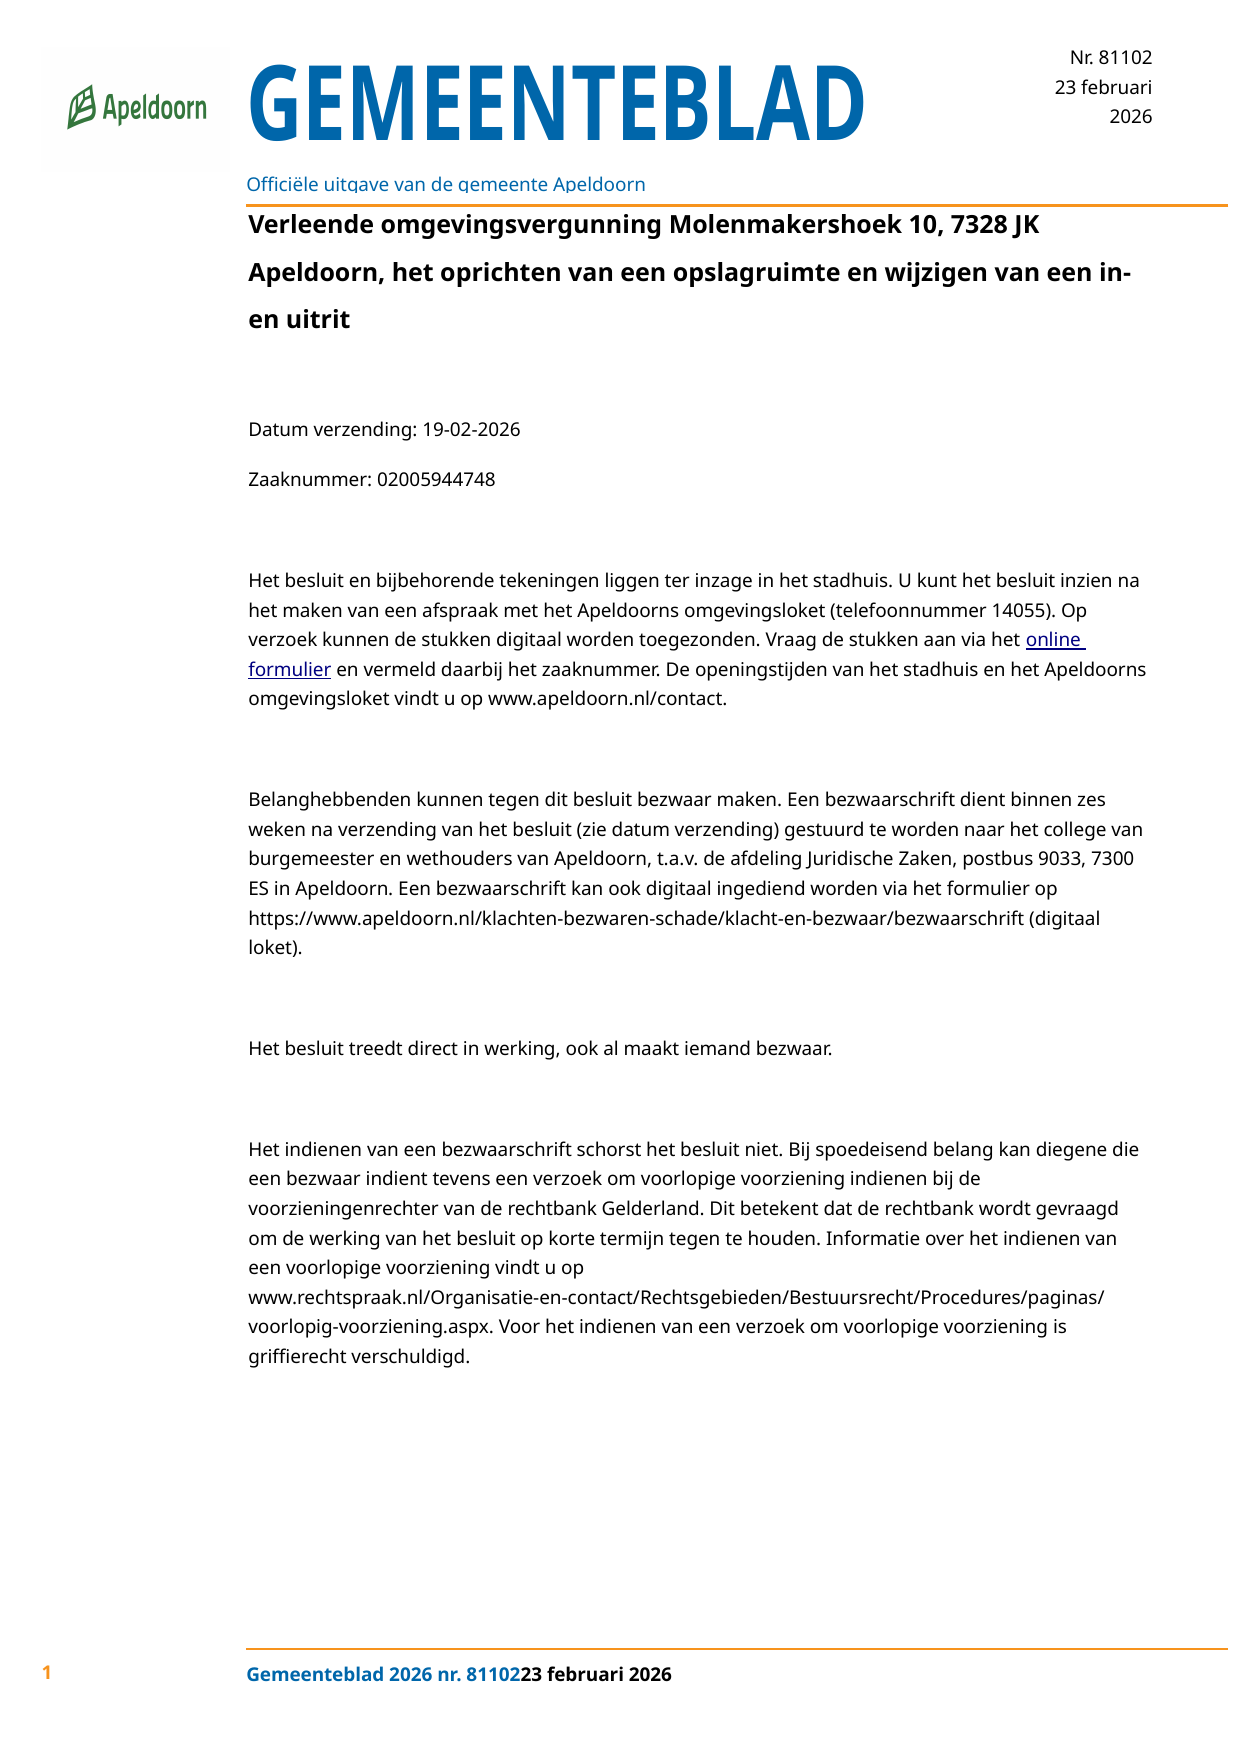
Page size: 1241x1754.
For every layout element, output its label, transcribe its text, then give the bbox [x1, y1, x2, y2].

text Het besluit en bijbehorende tekeningen liggen ter inzage in het stadhuis. U kunt het besluit inzien na het maken van een afspraak met het Apeldoorns omgevingsloket (telefoonnummer 14055). Op verzoek kunnen de stukken digitaal worden toegezonden. Vraag de stukken aan via het online formulier en vermeld daarbij het zaaknummer. De openingstijden van het stadhuis en het Apeldoorns omgevingsloket vindt u op www.apeldoorn.nl/contact. [248, 567, 1152, 711]
text Datum verzending: 19-02-2026 [248, 416, 1152, 442]
text Belanghebbenden kunnen tegen dit besluit bezwaar maken. Een bezwaarschrift dient binnen zes weken na verzending van het besluit (zie datum verzending) gestuurd te worden naar het college van burgemeester en wethouders van Apeldoorn, t.a.v. de afdeling Juridische Zaken, postbus 9033, 7300 ES in Apeldoorn. Een bezwaarschrift kan ook digitaal ingediend worden via het formulier op https://www.apeldoorn.nl/klachten-bezwaren-schade/klacht-en-bezwaar/bezwaarschrift (digitaal loket). [248, 786, 1152, 960]
text Zaaknummer: 02005944748 [248, 466, 1152, 492]
text Verleende omgevingsvergunning Molenmakershoek 10, 7328 JK Apeldoorn, het oprichten van een opslagruimte en wijzigen van een in- en uitrit [248, 207, 1152, 336]
text Het indienen van een bezwaarschrift schorst het besluit niet. Bij spoedeisend belang kan diegene die een bezwaar indient tevens een verzoek om voorlopige voorziening indienen bij de voorzieningenrechter van de rechtbank Gelderland. Dit betekent dat de rechtbank wordt gevraagd om de werking van het besluit op korte termijn tegen te houden. Informatie over het indienen van een voorlopige voorziening vindt u op www.rechtspraak.nl/Organisatie-en-contact/Rechtsgebieden/Bestuursrecht/Procedures/paginas/voorlopig-voorziening.aspx. Voor het indienen van een verzoek om voorlopige voorziening is griffierecht verschuldigd. [248, 1136, 1152, 1369]
picture [41, 47, 231, 172]
text Het besluit treedt direct in werking, ook al maakt iemand bezwaar. [248, 1035, 1152, 1061]
